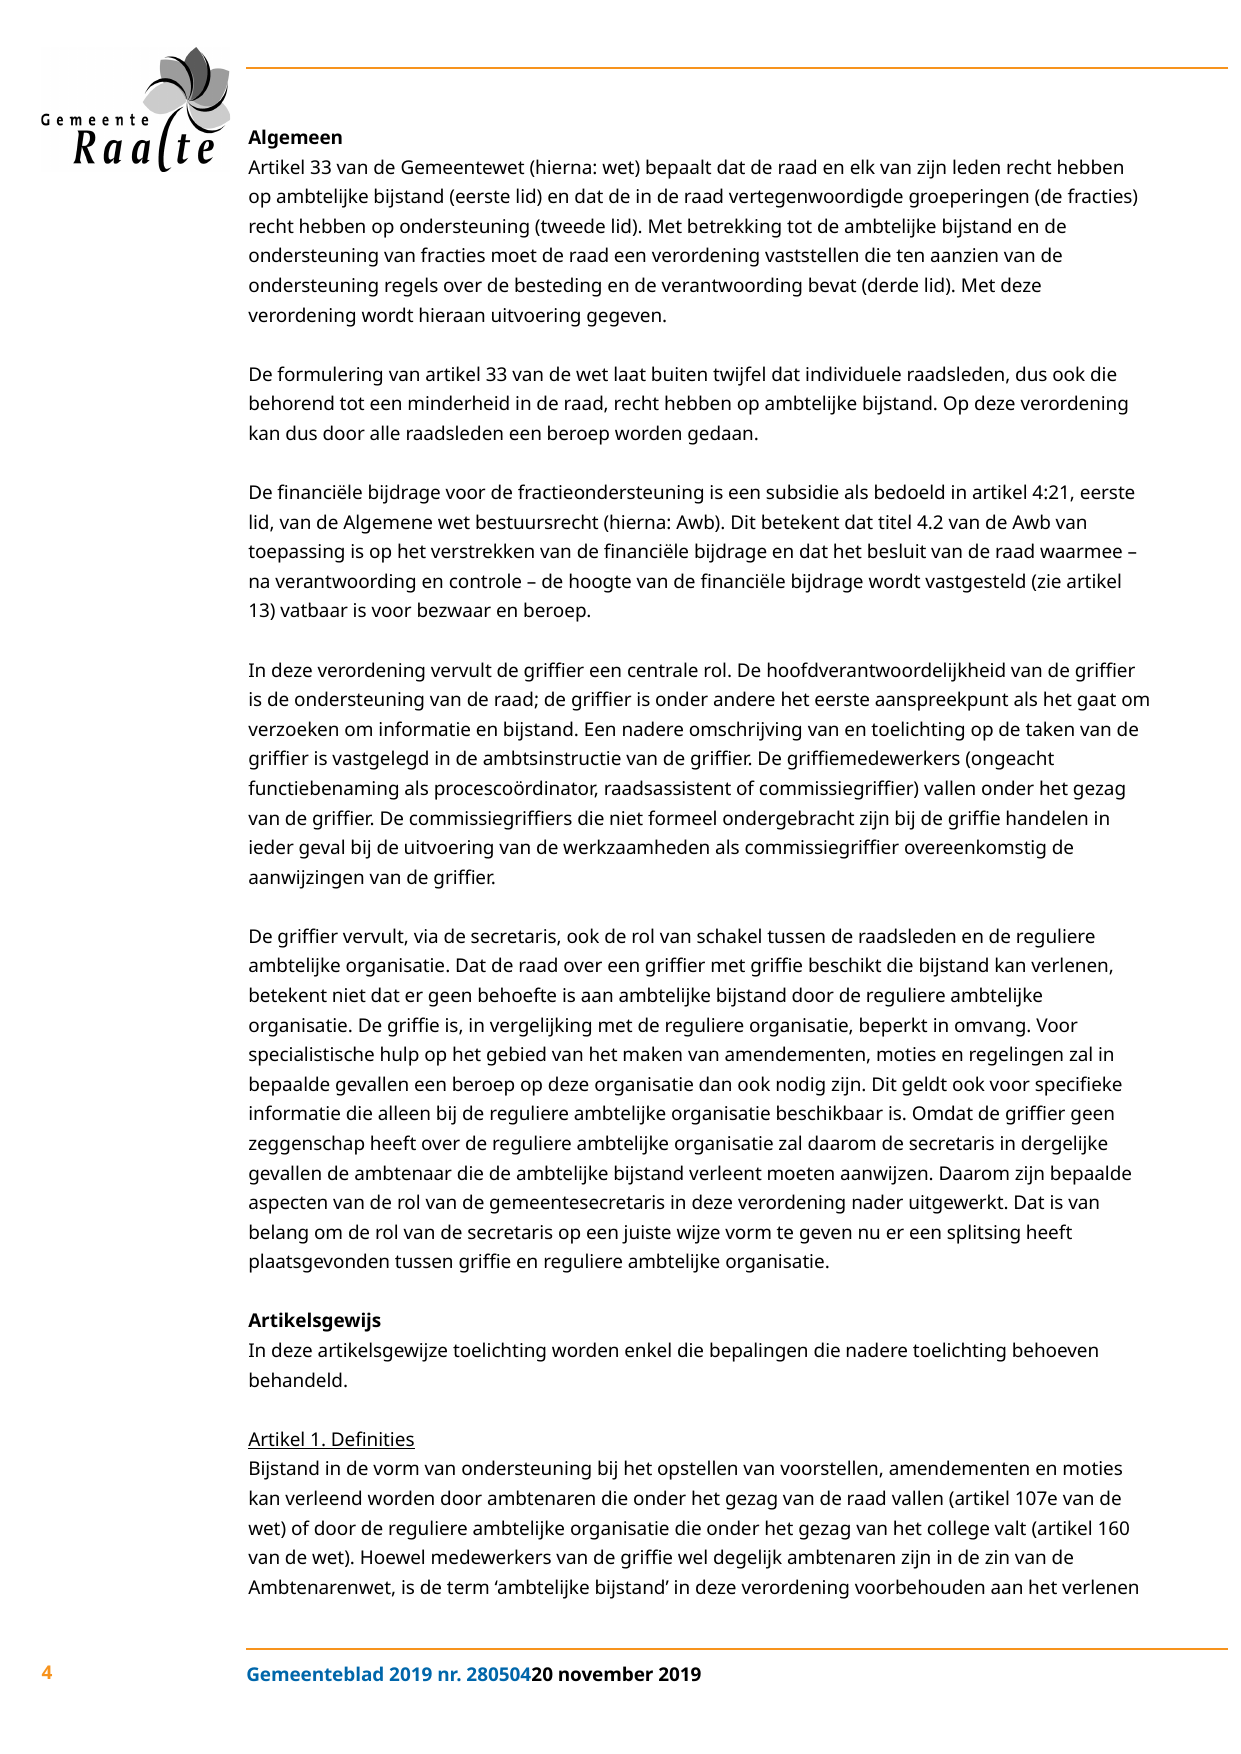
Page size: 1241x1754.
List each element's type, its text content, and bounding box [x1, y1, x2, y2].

text De financiële bijdrage voor de fractieondersteuning is een subsidie als bedoeld in artikel 4:21, eerste lid, van de Algemene wet bestuursrecht (hierna: Awb). Dit betekent dat titel 4.2 van de Awb van toepassing is op het verstrekken van de financiële bijdrage en dat het besluit van de raad waarmee – na verantwoording en controle – de hoogte van de financiële bijdrage wordt vastgesteld (zie artikel 13) vatbaar is voor bezwaar en beroep. [248, 479, 1152, 623]
text Algemeen [248, 124, 1152, 150]
text Bijstand in de vorm van ondersteuning bij het opstellen van voorstellen, amendementen en moties kan verleend worden door ambtenaren die onder het gezag van de raad vallen (artikel 107e van de wet) of door de reguliere ambtelijke organisatie die onder het gezag van het college valt (artikel 160 van de wet). Hoewel medewerkers van de griffie wel degelijk ambtenaren zijn in de zin van de Ambtenarenwet, is de term ‘ambtelijke bijstand’ in deze verordening voorbehouden aan het verlenen [248, 1456, 1152, 1600]
text Artikel 1. Definities [248, 1426, 1152, 1452]
picture [41, 47, 231, 172]
text In deze verordening vervult de griffier een centrale rol. De hoofdverantwoordelijkheid van de griffier is de ondersteuning van de raad; de griffier is onder andere het eerste aanspreekpunt als het gaat om verzoeken om informatie en bijstand. Een nadere omschrijving van en toelichting op de taken van de griffier is vastgelegd in de ambtsinstructie van de griffier. De griffiemedewerkers (ongeacht functiebenaming als procescoördinator, raadsassistent of commissiegriffier) vallen onder het gezag van de griffier. De commissiegriffiers die niet formeel ondergebracht zijn bij de griffie handelen in ieder geval bij de uitvoering van de werkzaamheden als commissiegriffier overeenkomstig de aanwijzingen van de griffier. [248, 657, 1152, 890]
text Artikelsgewijs [248, 1308, 1152, 1333]
text Artikel 33 van de Gemeentewet (hierna: wet) bepaalt dat de raad en elk van zijn leden recht hebben op ambtelijke bijstand (eerste lid) en dat de in de raad vertegenwoordigde groeperingen (de fracties) recht hebben op ondersteuning (tweede lid). Met betrekking tot de ambtelijke bijstand en de ondersteuning van fracties moet de raad een verordening vaststellen die ten aanzien van de ondersteuning regels over de besteding en de verantwoording bevat (derde lid). Met deze verordening wordt hieraan uitvoering gegeven. [248, 154, 1152, 328]
text In deze artikelsgewijze toelichting worden enkel die bepalingen die nadere toelichting behoeven behandeld. [248, 1337, 1152, 1393]
text De formulering van artikel 33 van de wet laat buiten twijfel dat individuele raadsleden, dus ook die behorend tot een minderheid in de raad, recht hebben op ambtelijke bijstand. Op deze verordening kan dus door alle raadsleden een beroep worden gedaan. [248, 361, 1152, 446]
text De griffier vervult, via de secretaris, ook de rol van schakel tussen de raadsleden en de reguliere ambtelijke organisatie. Dat de raad over een griffier met griffie beschikt die bijstand kan verlenen, betekent niet dat er geen behoefte is aan ambtelijke bijstand door de reguliere ambtelijke organisatie. De griffie is, in vergelijking met de reguliere organisatie, beperkt in omvang. Voor specialistische hulp op het gebied van het maken van amendementen, moties en regelingen zal in bepaalde gevallen een beroep op deze organisatie dan ook nodig zijn. Dit geldt ook voor specifieke informatie die alleen bij de reguliere ambtelijke organisatie beschikbaar is. Omdat de griffier geen zeggenschap heeft over de reguliere ambtelijke organisatie zal daarom de secretaris in dergelijke gevallen de ambtenaar die de ambtelijke bijstand verleent moeten aanwijzen. Daarom zijn bepaalde aspecten van de rol van de gemeentesecretaris in deze verordening nader uitgewerkt. Dat is van belang om de rol van de secretaris op een juiste wijze vorm te geven nu er een splitsing heeft plaatsgevonden tussen griffie en reguliere ambtelijke organisatie. [248, 923, 1152, 1274]
